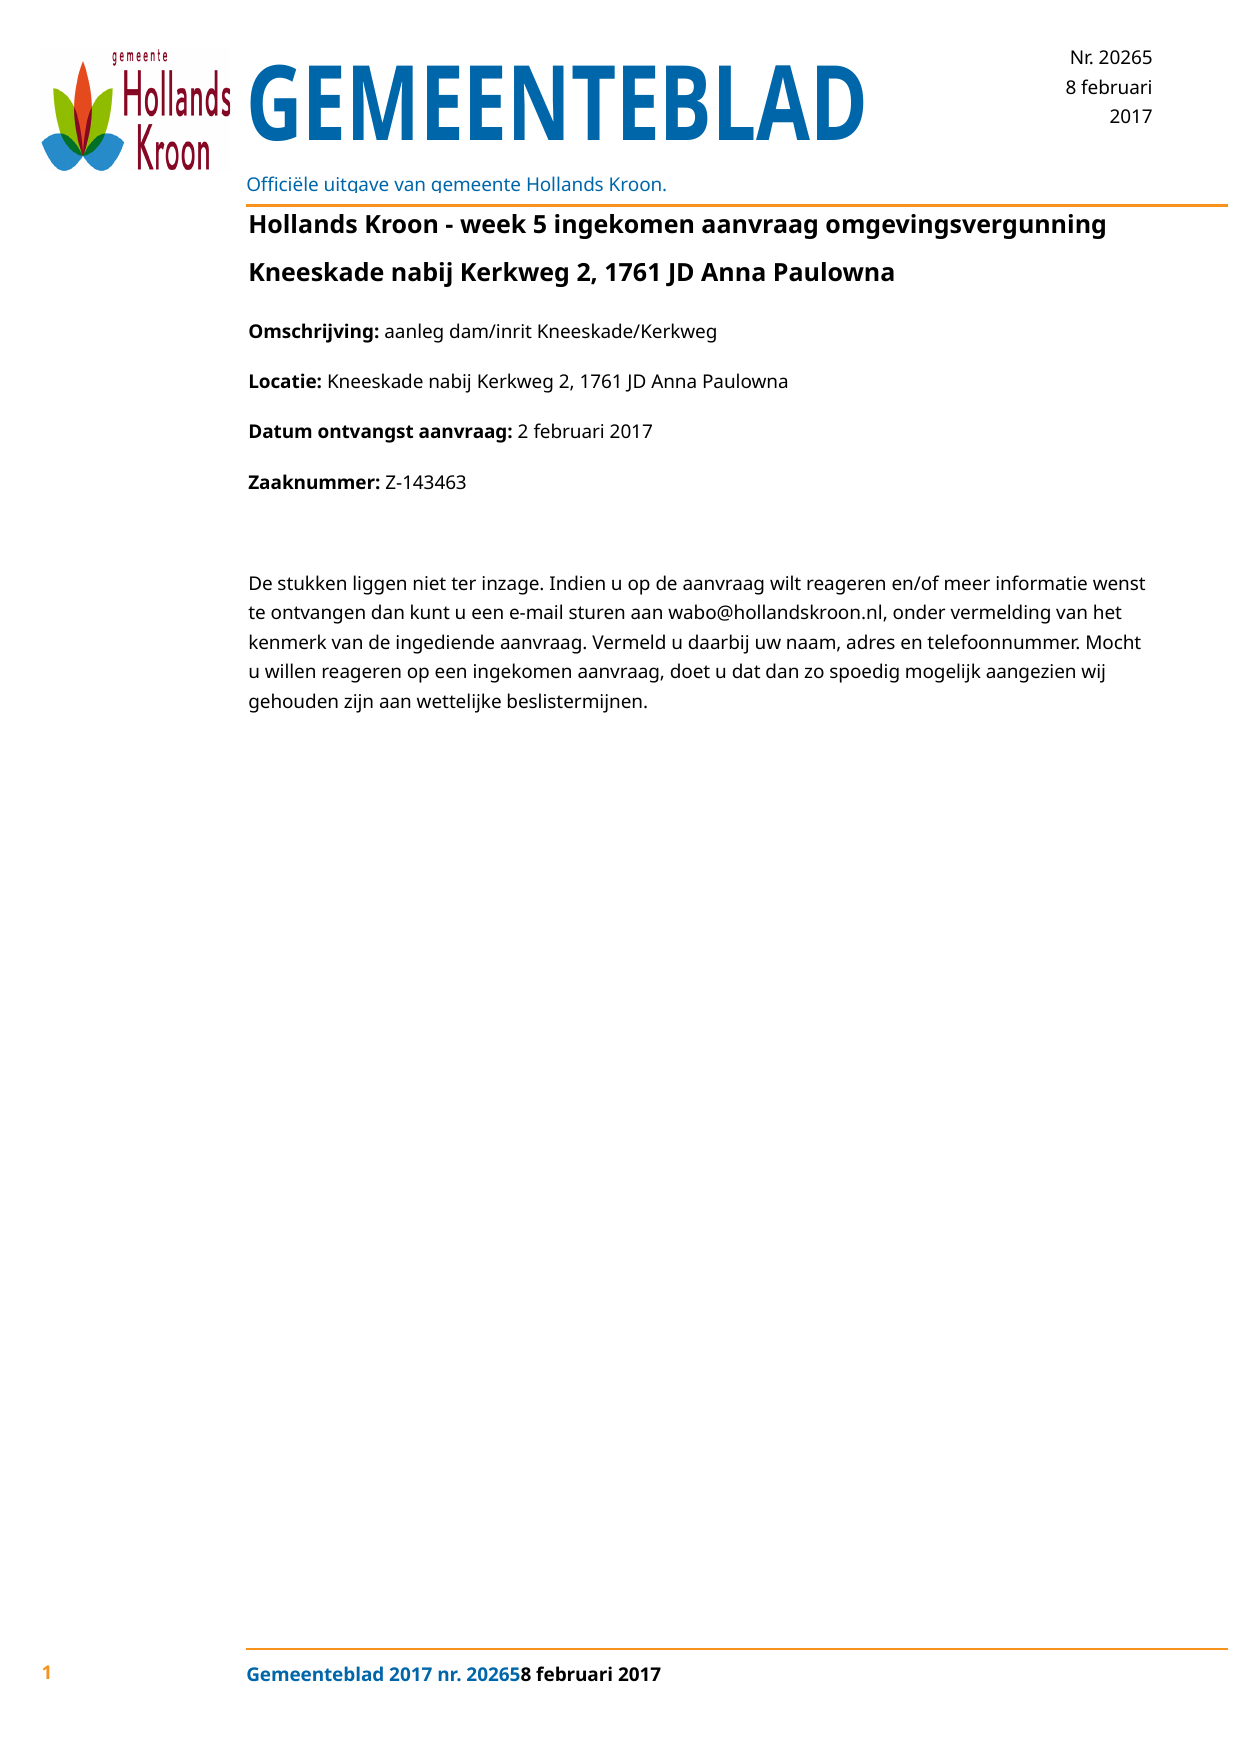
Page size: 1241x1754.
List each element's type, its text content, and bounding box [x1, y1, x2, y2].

text De stukken liggen niet ter inzage. Indien u op de aanvraag wilt reageren en/of meer informatie wenst te ontvangen dan kunt u een e-mail sturen aan wabo@hollandskroon.nl, onder vermelding van het kenmerk van de ingediende aanvraag. Vermeld u daarbij uw naam, adres en telefoonnummer. Mocht u willen reageren op een ingekomen aanvraag, doet u dat dan zo spoedig mogelijk aangezien wij gehouden zijn aan wettelijke beslistermijnen. [248, 570, 1152, 714]
text Locatie: Kneeskade nabij Kerkweg 2, 1761 JD Anna Paulowna [248, 368, 1152, 394]
text Datum ontvangst aanvraag: 2 februari 2017 [248, 419, 1152, 444]
picture [41, 47, 231, 172]
text Hollands Kroon - week 5 ingekomen aanvraag omgevingsvergunning Kneeskade nabij Kerkweg 2, 1761 JD Anna Paulowna [248, 207, 1152, 288]
text Omschrijving: aanleg dam/inrit Kneeskade/Kerkweg [248, 318, 1152, 344]
text Zaaknummer: Z-143463 [248, 469, 1152, 495]
